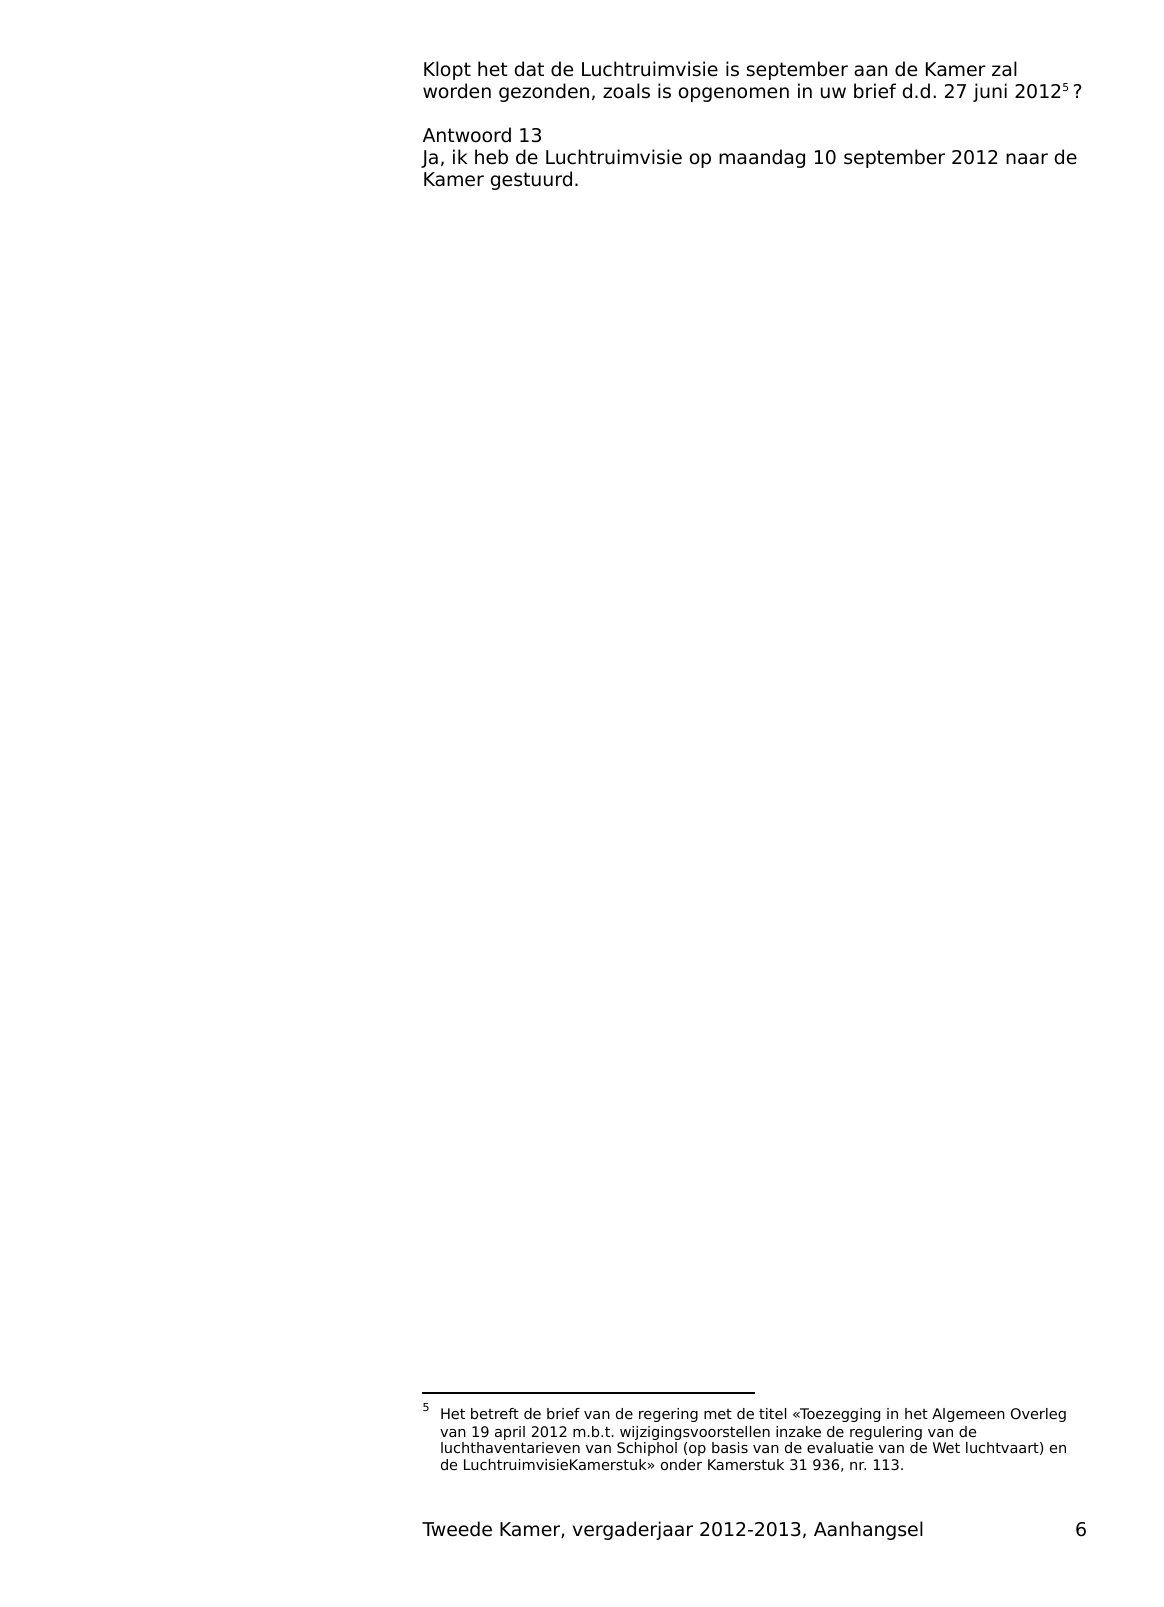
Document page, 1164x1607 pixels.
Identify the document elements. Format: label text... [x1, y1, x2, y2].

text Het betreft de brief van de regering met de titel «Toezegging in het Algemeen Overleg van 19 april 2012 m.b.t. wijzigingsvoorstellen inzake de regulering van de luchthaventarieven van Schiphol (op basis van de evaluatie van de Wet luchtvaart) en de LuchtruimvisieKamerstuk» onder Kamerstuk 31 936, nr. 113. [422, 1402, 1087, 1474]
text Antwoord 13 [422, 125, 1087, 147]
text Ja, ik heb de Luchtruimvisie op maandag 10 september 2012 naar de Kamer gestuurd. [422, 147, 1087, 191]
text Klopt het dat de Luchtruimvisie is september aan de Kamer zal worden gezonden, zoals is opgenomen in uw brief d.d. 27 juni 2012? [422, 59, 1087, 103]
